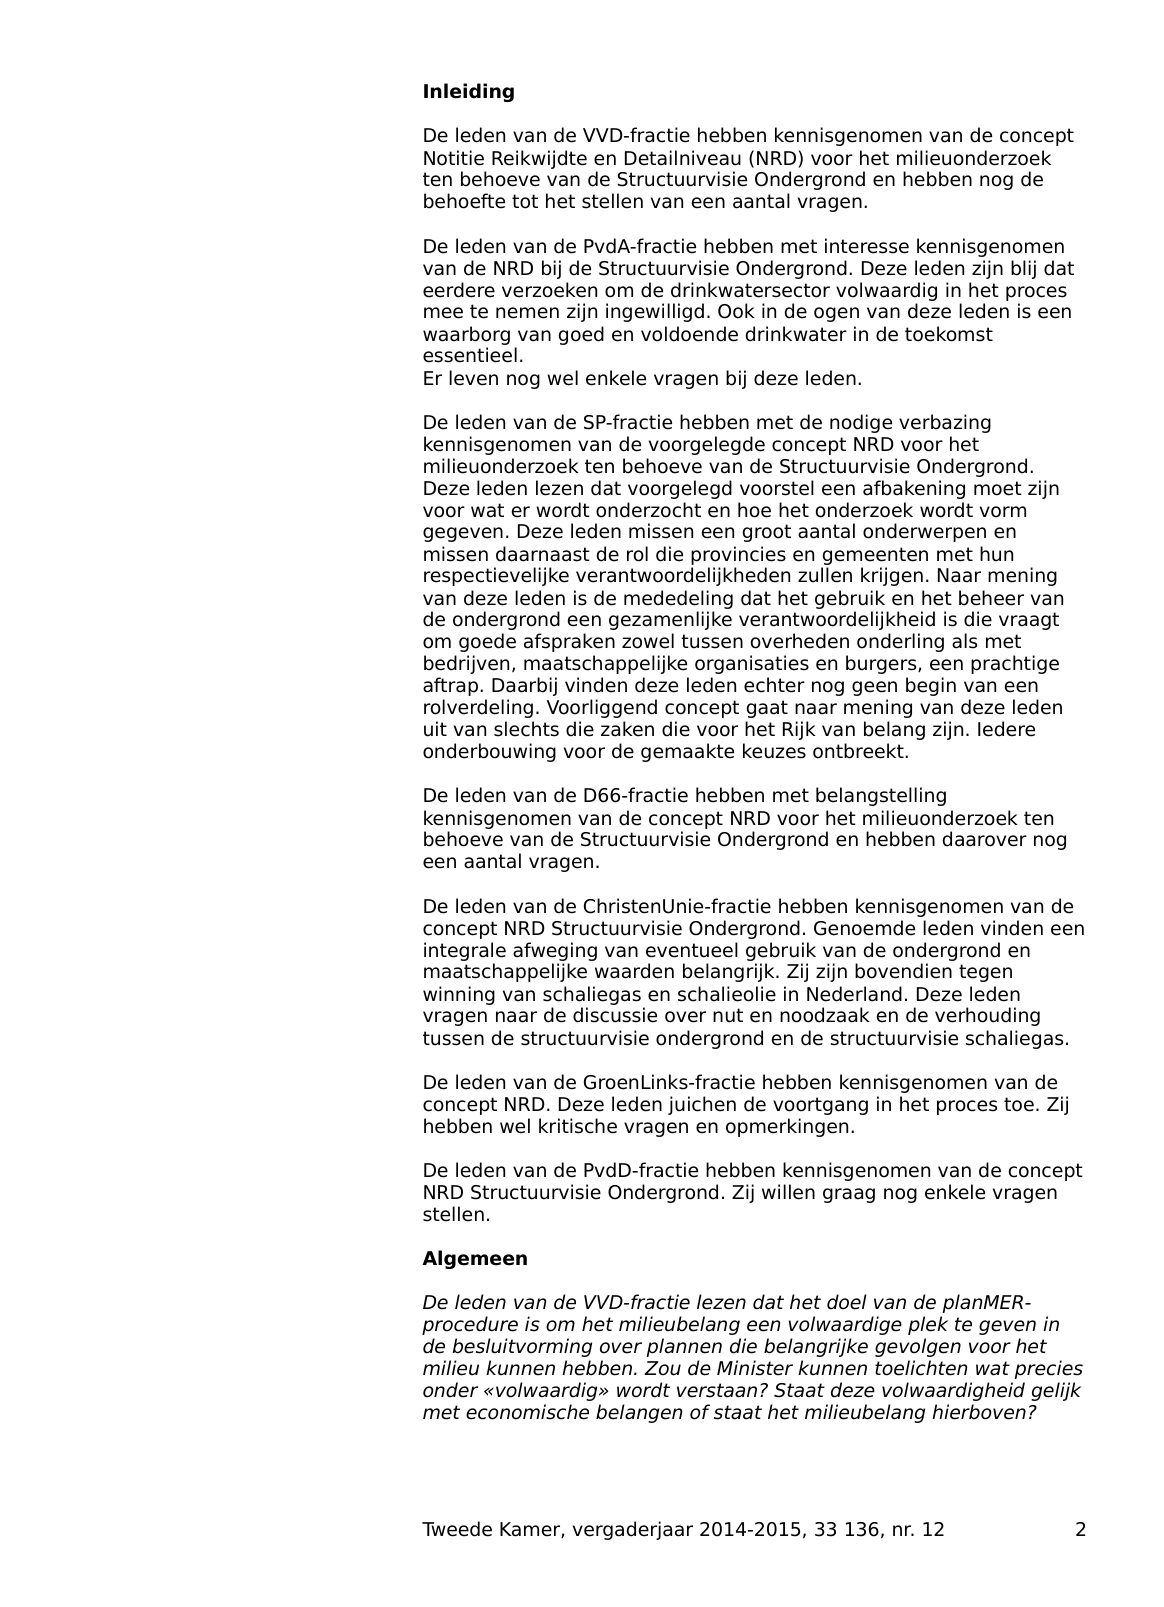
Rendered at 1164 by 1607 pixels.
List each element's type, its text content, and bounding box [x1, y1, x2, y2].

text De leden van de SP-fractie hebben met de nodige verbazing kennisgenomen van de voorgelegde concept NRD voor het milieuonderzoek ten behoeve van de Structuurvisie Ondergrond. Deze leden lezen dat voorgelegd voorstel een afbakening moet zijn voor wat er wordt onderzocht en hoe het onderzoek wordt vorm gegeven. Deze leden missen een groot aantal onderwerpen en missen daarnaast de rol die provincies en gemeenten met hun respectievelijke verantwoordelijkheden zullen krijgen. Naar mening van deze leden is de mededeling dat het gebruik en het beheer van de ondergrond een gezamenlijke verantwoordelijkheid is die vraagt om goede afspraken zowel tussen overheden onderling als met bedrijven, maatschappelijke organisaties en burgers, een prachtige aftrap. Daarbij vinden deze leden echter nog geen begin van een rolverdeling. Voorliggend concept gaat naar mening van deze leden uit van slechts die zaken die voor het Rijk van belang zijn. Iedere onderbouwing voor de gemaakte keuzes ontbreekt. [422, 412, 1087, 763]
text De leden van de VVD-fractie hebben kennisgenomen van de concept Notitie Reikwijdte en Detailniveau (NRD) voor het milieuonderzoek ten behoeve van de Structuurvisie Ondergrond en hebben nog de behoefte tot het stellen van een aantal vragen. [422, 125, 1087, 213]
text De leden van de D66-fractie hebben met belangstelling kennisgenomen van de concept NRD voor het milieuonderzoek ten behoeve van de Structuurvisie Ondergrond en hebben daarover nog een aantal vragen. [422, 785, 1087, 873]
subtitle Algemeen [422, 1248, 1087, 1270]
text De leden van de VVD-fractie lezen dat het doel van de planMER-procedure is om het milieubelang een volwaardige plek te geven in de besluitvorming over plannen die belangrijke gevolgen voor het milieu kunnen hebben. Zou de Minister kunnen toelichten wat precies onder «volwaardig» wordt verstaan? Staat deze volwaardigheid gelijk met economische belangen of staat het milieubelang hierboven? [422, 1292, 1087, 1424]
text De leden van de GroenLinks-fractie hebben kennisgenomen van de concept NRD. Deze leden juichen de voortgang in het proces toe. Zij hebben wel kritische vragen en opmerkingen. [422, 1072, 1087, 1137]
subtitle Inleiding [422, 81, 1087, 103]
text De leden van de ChristenUnie-fractie hebben kennisgenomen van de concept NRD Structuurvisie Ondergrond. Genoemde leden vinden een integrale afweging van eventueel gebruik van de ondergrond en maatschappelijke waarden belangrijk. Zij zijn bovendien tegen winning van schaliegas en schalieolie in Nederland. Deze leden vragen naar de discussie over nut en noodzaak en de verhouding tussen de structuurvisie ondergrond en de structuurvisie schaliegas. [422, 896, 1087, 1049]
text De leden van de PvdA-fractie hebben met interesse kennisgenomen van de NRD bij de Structuurvisie Ondergrond. Deze leden zijn blij dat eerdere verzoeken om de drinkwatersector volwaardig in het proces mee te nemen zijn ingewilligd. Ook in de ogen van deze leden is een waarborg van goed en voldoende drinkwater in de toekomst essentieel. [422, 236, 1087, 367]
text De leden van de PvdD-fractie hebben kennisgenomen van de concept NRD Structuurvisie Ondergrond. Zij willen graag nog enkele vragen stellen. [422, 1160, 1087, 1226]
text Er leven nog wel enkele vragen bij deze leden. [422, 367, 1087, 389]
